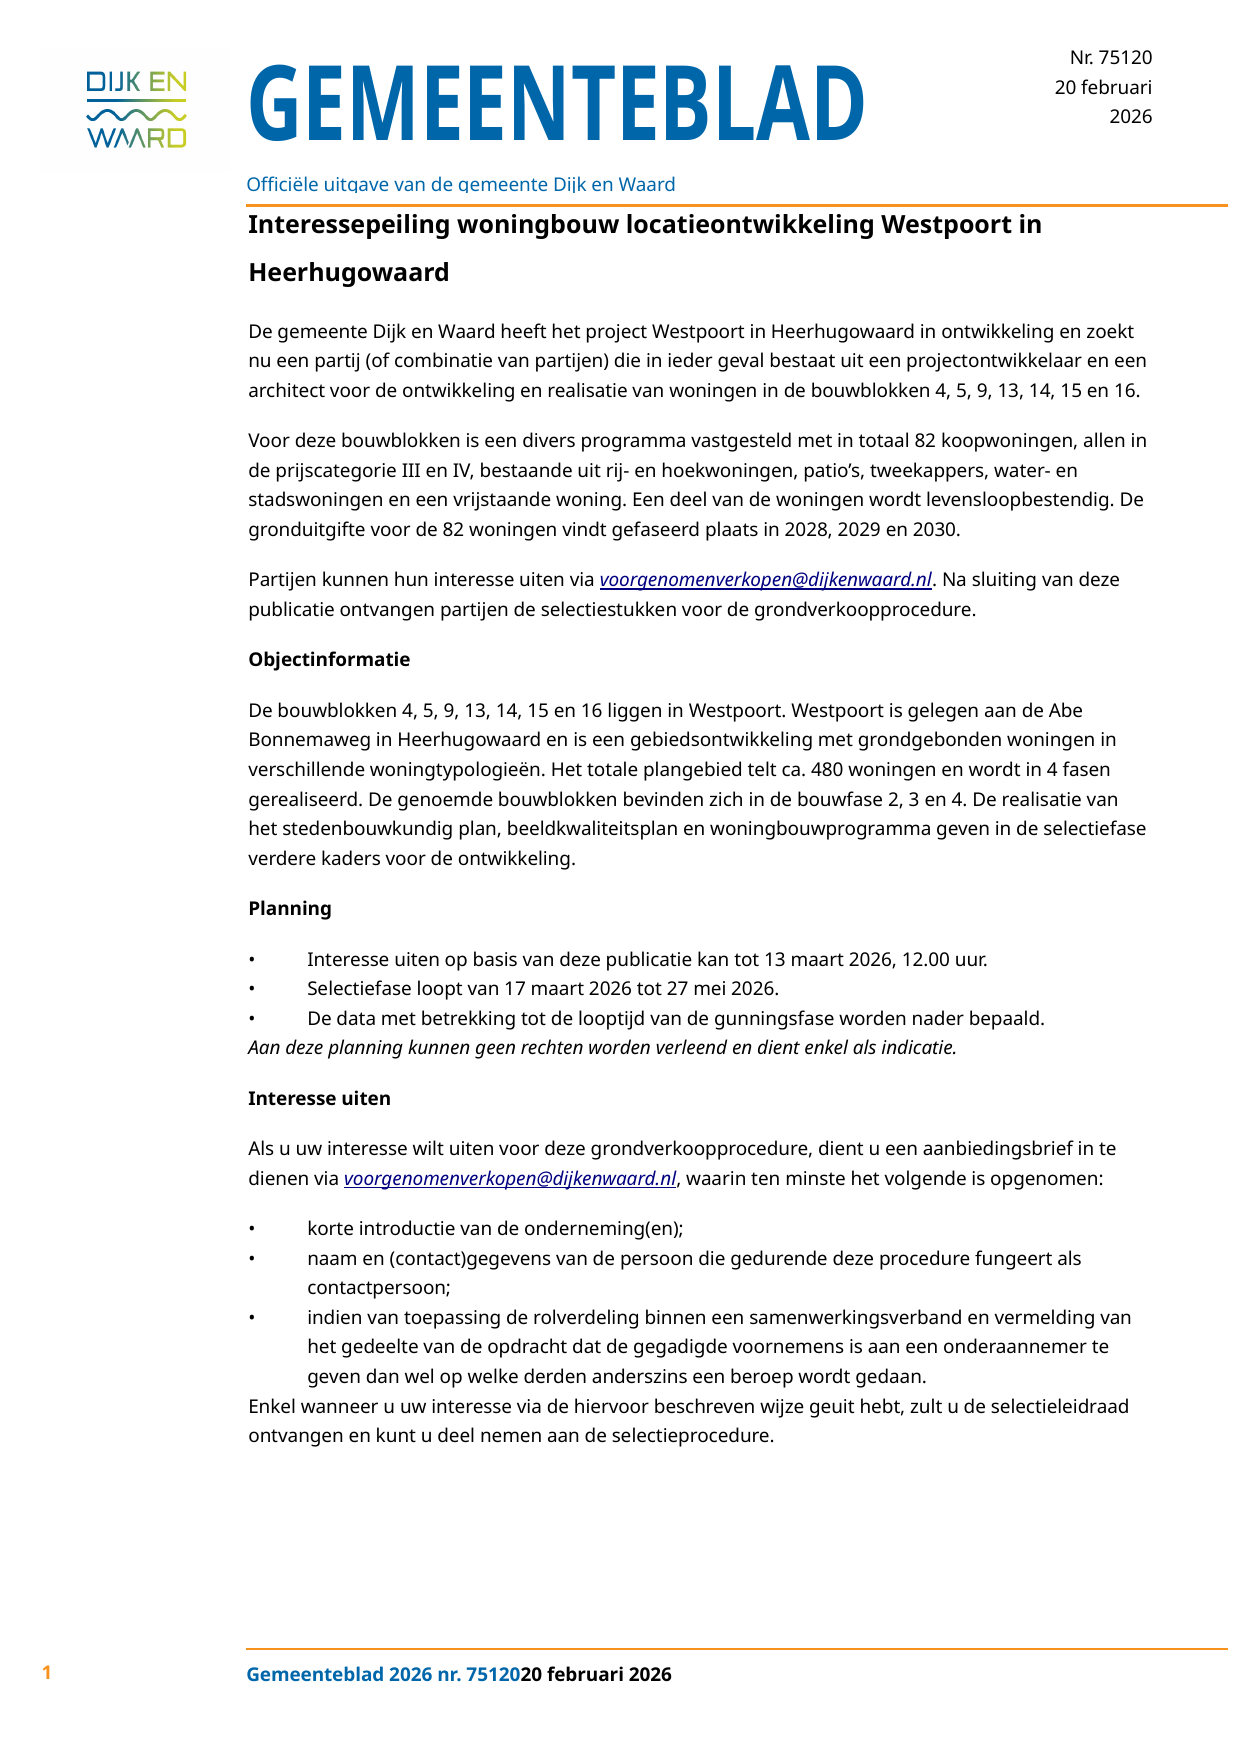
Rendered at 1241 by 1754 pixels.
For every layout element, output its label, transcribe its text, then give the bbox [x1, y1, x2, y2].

text Interessepeiling woningbouw locatieontwikkeling Westpoort in Heerhugowaard [248, 207, 1152, 288]
picture [41, 47, 231, 172]
list korte introductie van de onderneming(en); [248, 1215, 1152, 1241]
list indien van toepassing de rolverdeling binnen een samenwerkingsverband en vermelding van het gedeelte van de opdracht dat de gegadigde voornemens is aan een onderaannemer te geven dan wel op welke derden anderszins een beroep wordt gedaan. [248, 1304, 1152, 1389]
list Interesse uiten op basis van deze publicatie kan tot 13 maart 2026, 12.00 uur. [248, 946, 1152, 972]
text Aan deze planning kunnen geen rechten worden verleend en dient enkel als indicatie. [248, 1034, 1152, 1060]
text Planning [248, 895, 1152, 921]
text Partijen kunnen hun interesse uiten via voorgenomenverkopen@dijkenwaard.nl. Na sluiting van deze publicatie ontvangen partijen de selectiestukken voor de grondverkoopprocedure. [248, 567, 1152, 622]
text Interesse uiten [248, 1085, 1152, 1111]
list Selectiefase loopt van 17 maart 2026 tot 27 mei 2026. [248, 975, 1152, 1001]
text Voor deze bouwblokken is een divers programma vastgesteld met in totaal 82 koopwoningen, allen in de prijscategorie III en IV, bestaande uit rij- en hoekwoningen, patio’s, tweekappers, water- en stadswoningen en een vrijstaande woning. Een deel van de woningen wordt levensloopbestendig. De gronduitgifte voor de 82 woningen vindt gefaseerd plaats in 2028, 2029 en 2030. [248, 427, 1152, 542]
list De data met betrekking tot de looptijd van de gunningsfase worden nader bepaald. [248, 1005, 1152, 1031]
text Objectinformatie [248, 647, 1152, 672]
text Enkel wanneer u uw interesse via de hiervoor beschreven wijze geuit hebt, zult u de selectieleidraad ontvangen en kunt u deel nemen aan de selectieprocedure. [248, 1393, 1152, 1448]
text Als u uw interesse wilt uiten voor deze grondverkoopprocedure, dient u een aanbiedingsbrief in te dienen via voorgenomenverkopen@dijkenwaard.nl, waarin ten minste het volgende is opgenomen: [248, 1135, 1152, 1191]
text De gemeente Dijk en Waard heeft het project Westpoort in Heerhugowaard in ontwikkeling en zoekt nu een partij (of combinatie van partijen) die in ieder geval bestaat uit een projectontwikkelaar en een architect voor de ontwikkeling en realisatie van woningen in de bouwblokken 4, 5, 9, 13, 14, 15 en 16. [248, 318, 1152, 403]
text De bouwblokken 4, 5, 9, 13, 14, 15 en 16 liggen in Westpoort. Westpoort is gelegen aan de Abe Bonnemaweg in Heerhugowaard en is een gebiedsontwikkeling met grondgebonden woningen in verschillende woningtypologieën. Het totale plangebied telt ca. 480 woningen en wordt in 4 fasen gerealiseerd. De genoemde bouwblokken bevinden zich in de bouwfase 2, 3 en 4. De realisatie van het stedenbouwkundig plan, beeldkwaliteitsplan en woningbouwprogramma geven in de selectiefase verdere kaders voor de ontwikkeling. [248, 697, 1152, 871]
list naam en (contact)gegevens van de persoon die gedurende deze procedure fungeert als contactpersoon; [248, 1245, 1152, 1300]
